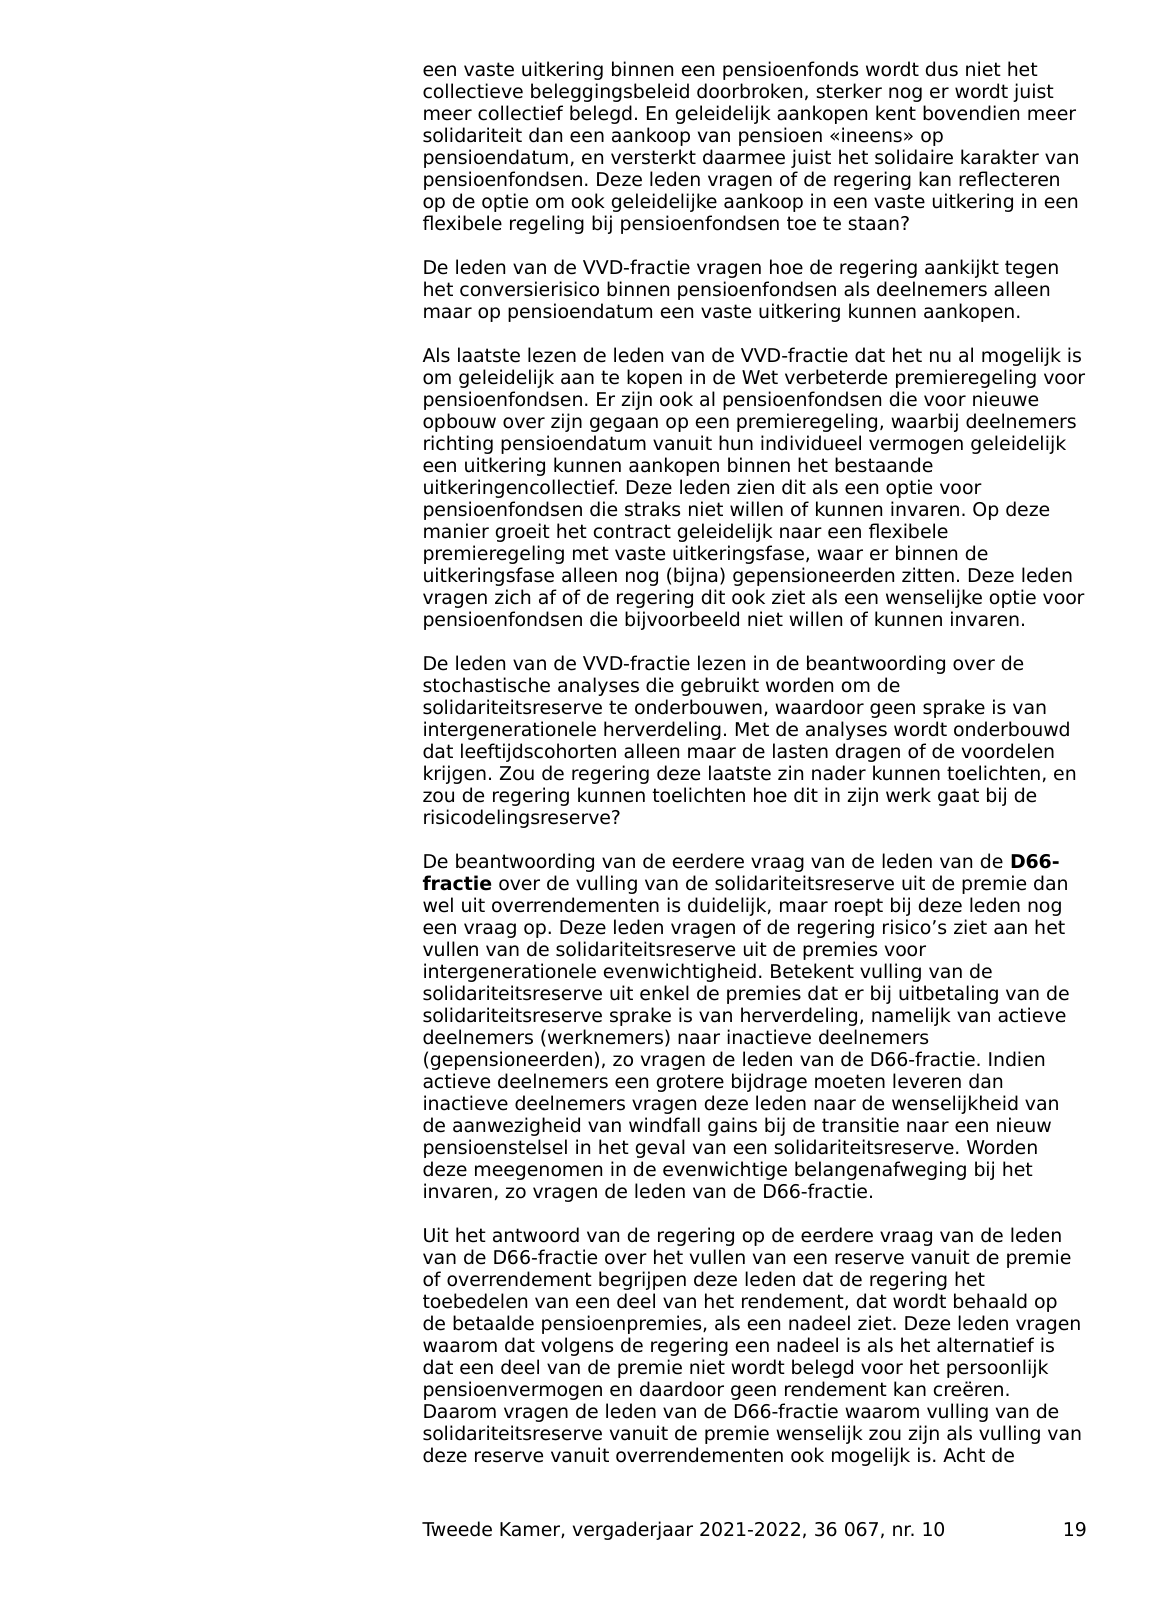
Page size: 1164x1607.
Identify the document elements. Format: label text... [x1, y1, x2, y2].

text Uit het antwoord van de regering op de eerdere vraag van de leden van de D66-fractie over het vullen van een reserve vanuit de premie of overrendement begrijpen deze leden dat de regering het toebedelen van een deel van het rendement, dat wordt behaald op de betaalde pensioenpremies, als een nadeel ziet. Deze leden vragen waarom dat volgens de regering een nadeel is als het alternatief is dat een deel van de premie niet wordt belegd voor het persoonlijk pensioenvermogen en daardoor geen rendement kan creëren. Daarom vragen de leden van de D66-fractie waarom vulling van de solidariteitsreserve vanuit de premie wenselijk zou zijn als vulling van deze reserve vanuit overrendementen ook mogelijk is. Acht de [422, 1225, 1087, 1467]
text een vaste uitkering binnen een pensioenfonds wordt dus niet het collectieve beleggingsbeleid doorbroken, sterker nog er wordt juist meer collectief belegd. En geleidelijk aankopen kent bovendien meer solidariteit dan een aankoop van pensioen «ineens» op pensioendatum, en versterkt daarmee juist het solidaire karakter van pensioenfondsen. Deze leden vragen of de regering kan reflecteren op de optie om ook geleidelijke aankoop in een vaste uitkering in een flexibele regeling bij pensioenfondsen toe te staan? [422, 59, 1087, 235]
text De leden van de VVD-fractie lezen in de beantwoording over de stochastische analyses die gebruikt worden om de solidariteitsreserve te onderbouwen, waardoor geen sprake is van intergenerationele herverdeling. Met de analyses wordt onderbouwd dat leeftijdscohorten alleen maar de lasten dragen of de voordelen krijgen. Zou de regering deze laatste zin nader kunnen toelichten, en zou de regering kunnen toelichten hoe dit in zijn werk gaat bij de risicodelingsreserve? [422, 653, 1087, 829]
text Als laatste lezen de leden van de VVD-fractie dat het nu al mogelijk is om geleidelijk aan te kopen in de Wet verbeterde premieregeling voor pensioenfondsen. Er zijn ook al pensioenfondsen die voor nieuwe opbouw over zijn gegaan op een premieregeling, waarbij deelnemers richting pensioendatum vanuit hun individueel vermogen geleidelijk een uitkering kunnen aankopen binnen het bestaande uitkeringencollectief. Deze leden zien dit als een optie voor pensioenfondsen die straks niet willen of kunnen invaren. Op deze manier groeit het contract geleidelijk naar een flexibele premieregeling met vaste uitkeringsfase, waar er binnen de uitkeringsfase alleen nog (bijna) gepensioneerden zitten. Deze leden vragen zich af of de regering dit ook ziet als een wenselijke optie voor pensioenfondsen die bijvoorbeeld niet willen of kunnen invaren. [422, 345, 1087, 631]
text De beantwoording van de eerdere vraag van de leden van de D66-fractie over de vulling van de solidariteitsreserve uit de premie dan wel uit overrendementen is duidelijk, maar roept bij deze leden nog een vraag op. Deze leden vragen of de regering risico’s ziet aan het vullen van de solidariteitsreserve uit de premies voor intergenerationele evenwichtigheid. Betekent vulling van de solidariteitsreserve uit enkel de premies dat er bij uitbetaling van de solidariteitsreserve sprake is van herverdeling, namelijk van actieve deelnemers (werknemers) naar inactieve deelnemers (gepensioneerden), zo vragen de leden van de D66-fractie. Indien actieve deelnemers een grotere bijdrage moeten leveren dan inactieve deelnemers vragen deze leden naar de wenselijkheid van de aanwezigheid van windfall gains bij de transitie naar een nieuw pensioenstelsel in het geval van een solidariteitsreserve. Worden deze meegenomen in de evenwichtige belangenafweging bij het invaren, zo vragen de leden van de D66-fractie. [422, 851, 1087, 1203]
text De leden van de VVD-fractie vragen hoe de regering aankijkt tegen het conversierisico binnen pensioenfondsen als deelnemers alleen maar op pensioendatum een vaste uitkering kunnen aankopen. [422, 257, 1087, 323]
